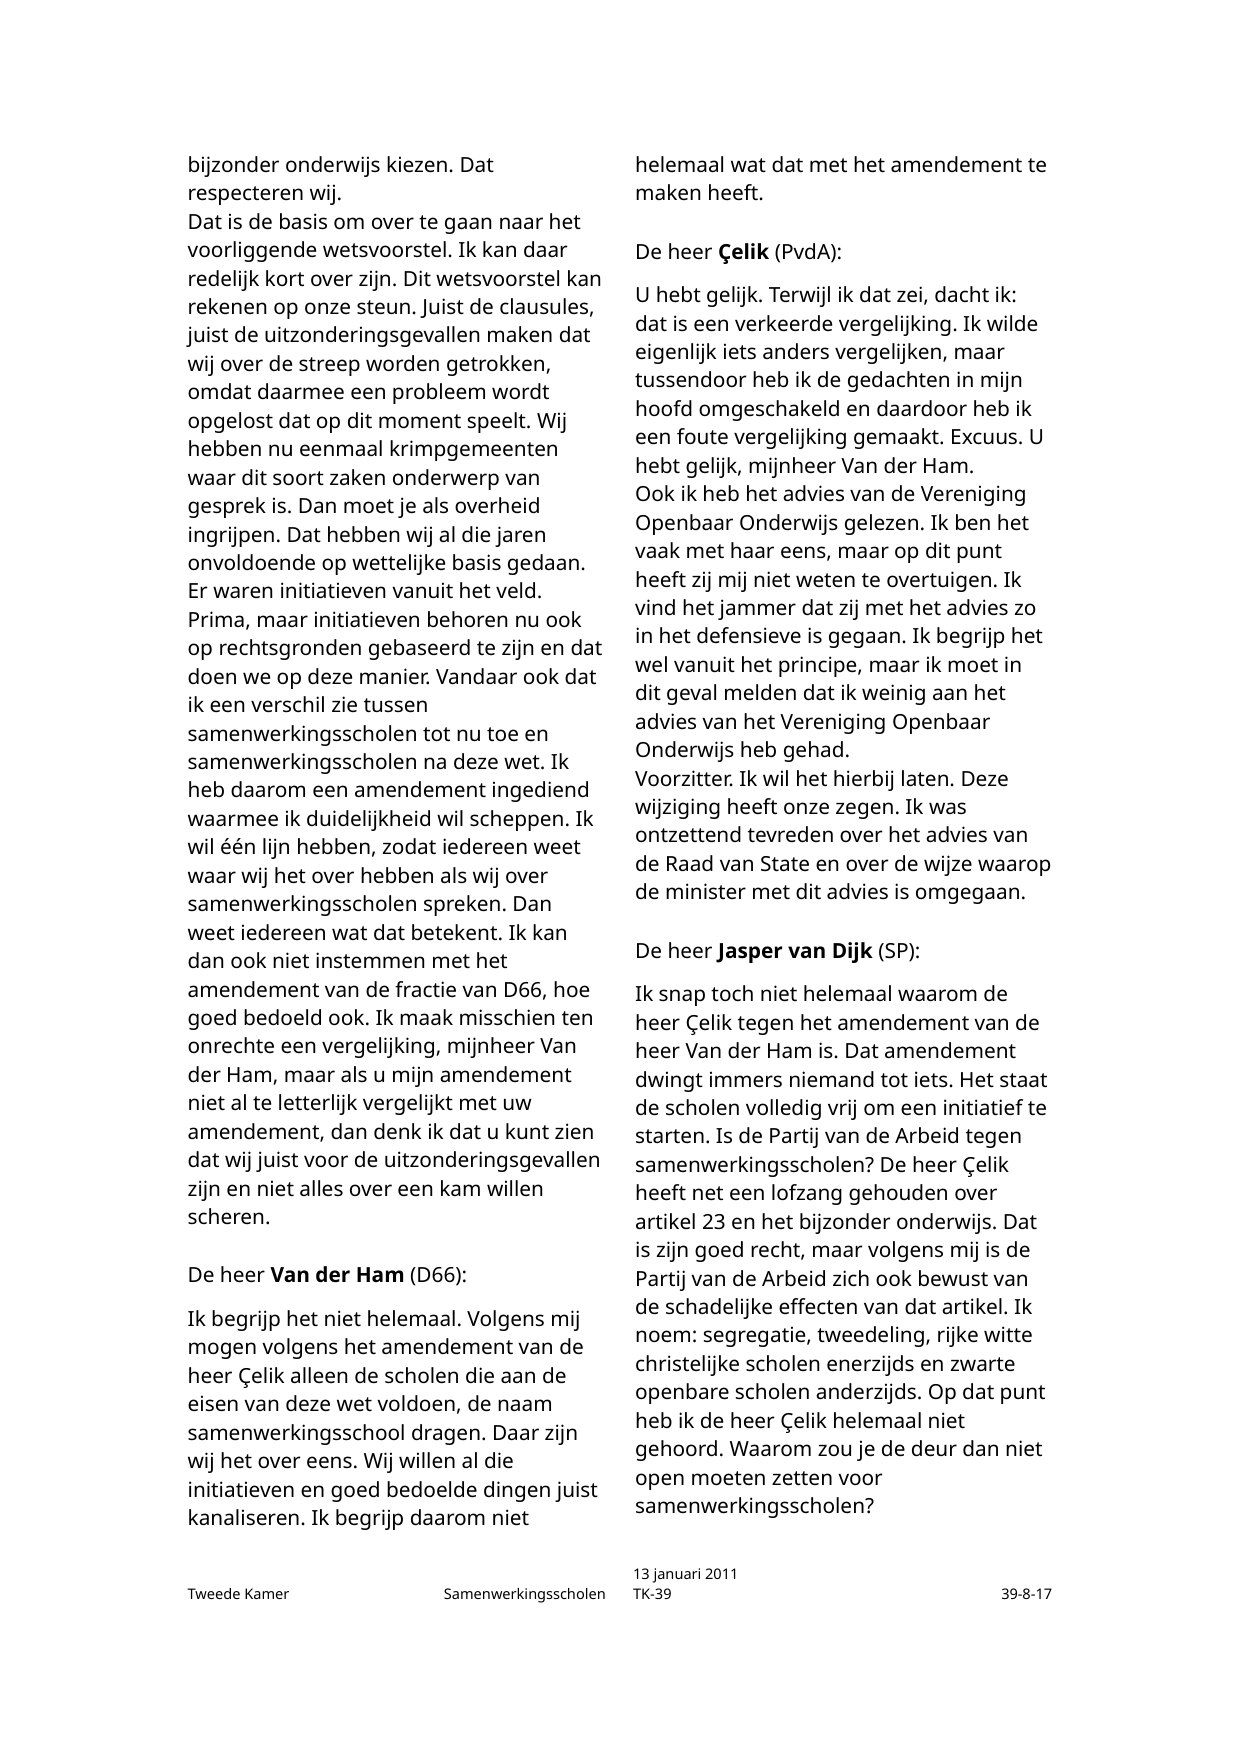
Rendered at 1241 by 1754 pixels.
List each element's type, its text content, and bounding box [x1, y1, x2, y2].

text De heer Jasper van Dijk (SP): [635, 936, 1053, 964]
text Ook ik heb het advies van de Vereniging Openbaar Onderwijs gelezen. Ik ben het vaak met haar eens, maar op dit punt heeft zij mij niet weten te overtuigen. Ik vind het jammer dat zij met het advies zo in het defensieve is gegaan. Ik begrijp het wel vanuit het principe, maar ik moet in dit geval melden dat ik weinig aan het advies van het Vereniging Openbaar Onderwijs heb gehad. [635, 479, 1053, 764]
text U hebt gelijk. Terwijl ik dat zei, dacht ik: dat is een verkeerde vergelijking. Ik wilde eigenlijk iets anders vergelijken, maar tussendoor heb ik de gedachten in mijn hoofd omgeschakeld en daardoor heb ik een foute vergelijking gemaakt. Excuus. U hebt gelijk, mijnheer Van der Ham. [635, 280, 1053, 479]
text De heer Van der Ham (D66): [187, 1261, 605, 1289]
text bijzonder onderwijs kiezen. Dat respecteren wij. [187, 150, 605, 207]
text Voorzitter. Ik wil het hierbij laten. Deze wijziging heeft onze zegen. Ik was ontzettend tevreden over het advies van de Raad van State en over de wijze waarop de minister met dit advies is omgegaan. [635, 764, 1053, 906]
text De heer Çelik (PvdA): [635, 237, 1053, 265]
text Dat is de basis om over te gaan naar het voorliggende wetsvoorstel. Ik kan daar redelijk kort over zijn. Dit wetsvoorstel kan rekenen op onze steun. Juist de clausules, juist de uitzonderingsgevallen maken dat wij over de streep worden getrokken, omdat daarmee een probleem wordt opgelost dat op dit moment speelt. Wij hebben nu eenmaal krimpgemeenten waar dit soort zaken onderwerp van gesprek is. Dan moet je als overheid ingrijpen. Dat hebben wij al die jaren onvoldoende op wettelijke basis gedaan. Er waren initiatieven vanuit het veld. Prima, maar initiatieven behoren nu ook op rechtsgronden gebaseerd te zijn en dat doen we op deze manier. Vandaar ook dat ik een verschil zie tussen samenwerkingsscholen tot nu toe en samenwerkingsscholen na deze wet. Ik heb daarom een amendement ingediend waarmee ik duidelijkheid wil scheppen. Ik wil één lijn hebben, zodat iedereen weet waar wij het over hebben als wij over samenwerkingsscholen spreken. Dan weet iedereen wat dat betekent. Ik kan dan ook niet instemmen met het amendement van de fractie van D66, hoe goed bedoeld ook. Ik maak misschien ten onrechte een vergelijking, mijnheer Van der Ham, maar als u mijn amendement niet al te letterlijk vergelijkt met uw amendement, dan denk ik dat u kunt zien dat wij juist voor de uitzonderingsgevallen zijn en niet alles over een kam willen scheren. [187, 207, 605, 1231]
text Ik begrijp het niet helemaal. Volgens mij mogen volgens het amendement van de heer Çelik alleen de scholen die aan de eisen van deze wet voldoen, de naam samenwerkingsschool dragen. Daar zijn wij het over eens. Wij willen al die initiatieven en goed bedoelde dingen juist kanaliseren. Ik begrijp daarom niet [187, 1304, 605, 1532]
text helemaal wat dat met het amendement te maken heeft. [635, 150, 1053, 207]
text Ik snap toch niet helemaal waarom de heer Çelik tegen het amendement van de heer Van der Ham is. Dat amendement dwingt immers niemand tot iets. Het staat de scholen volledig vrij om een initiatief te starten. Is de Partij van de Arbeid tegen samenwerkingsscholen? De heer Çelik heeft net een lofzang gehouden over artikel 23 en het bijzonder onderwijs. Dat is zijn goed recht, maar volgens mij is de Partij van de Arbeid zich ook bewust van de schadelijke effecten van dat artikel. Ik noem: segregatie, tweedeling, rijke witte christelijke scholen enerzijds en zwarte openbare scholen anderzijds. Op dat punt heb ik de heer Çelik helemaal niet gehoord. Waarom zou je de deur dan niet open moeten zetten voor samenwerkingsscholen? [635, 979, 1053, 1520]
